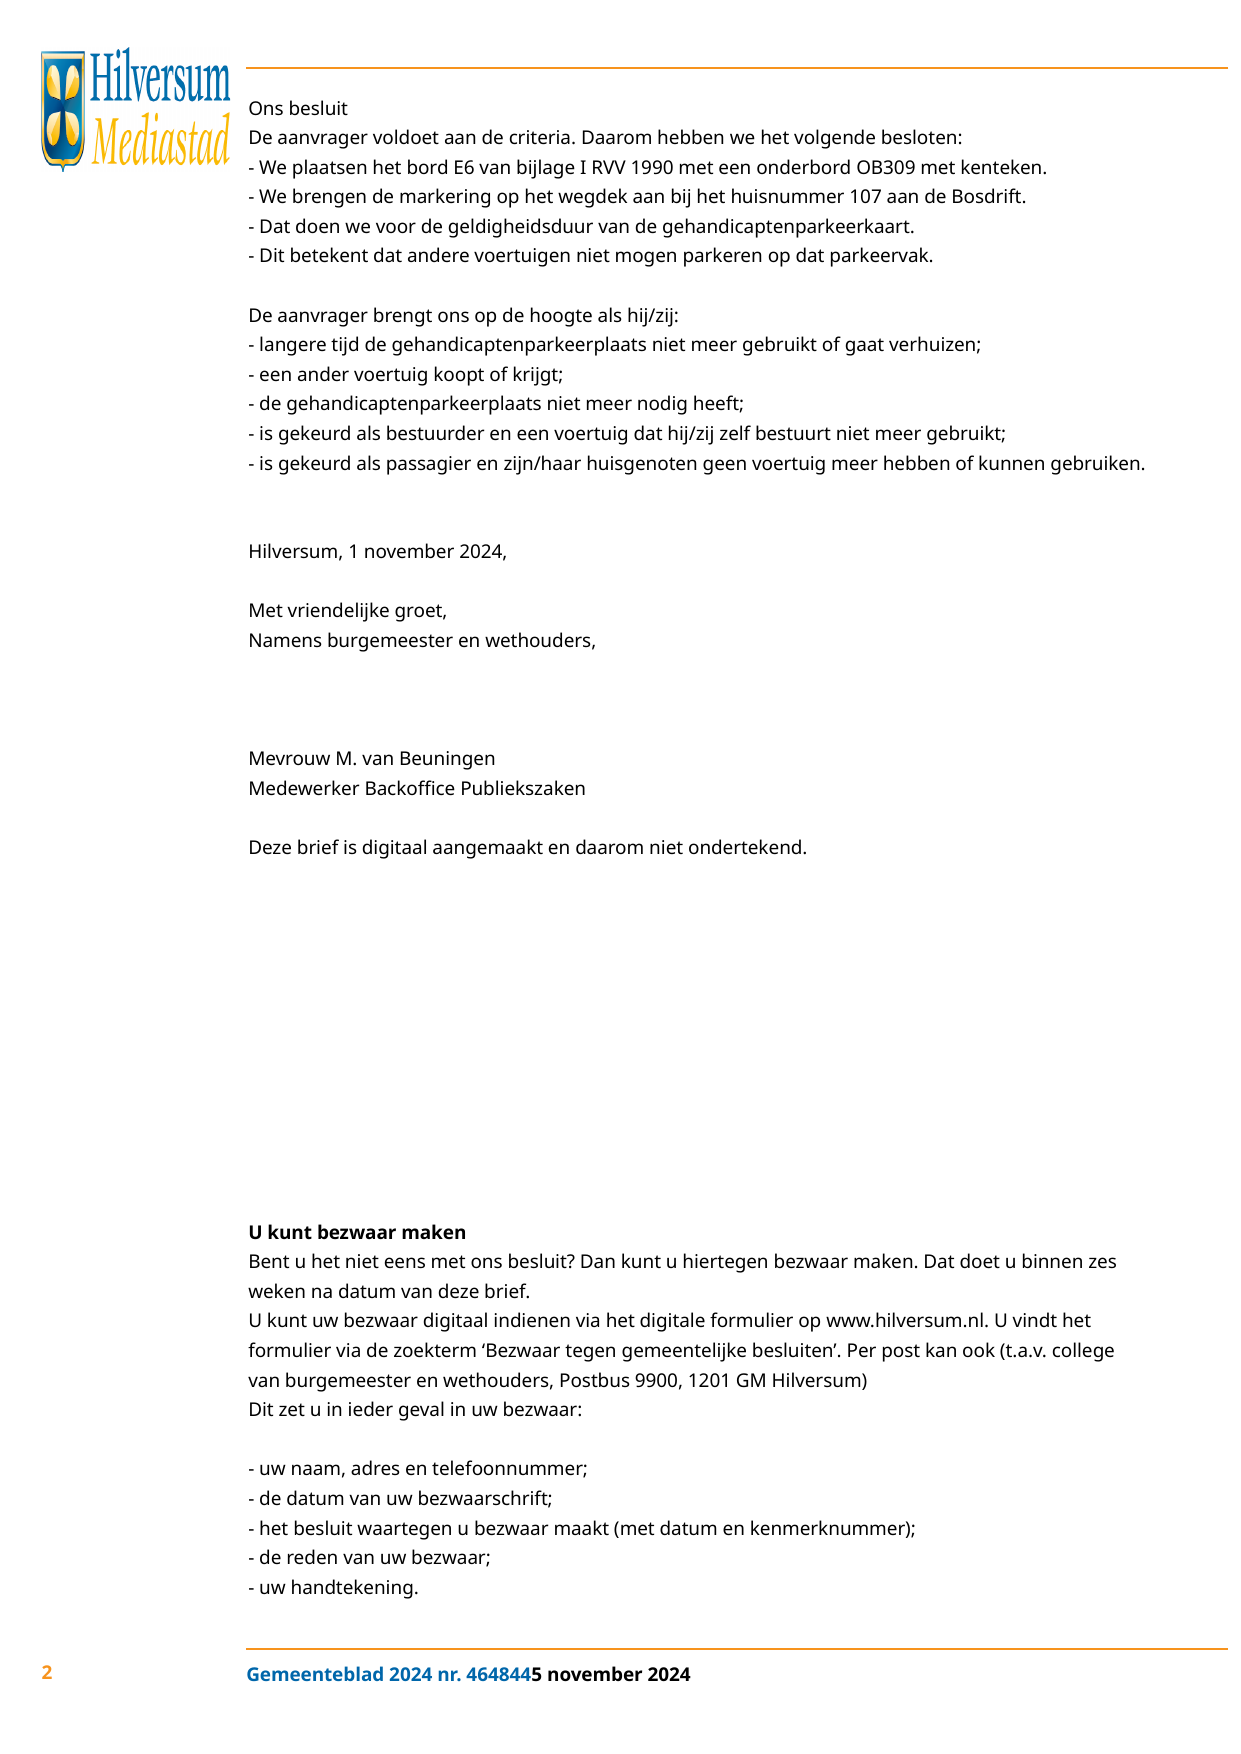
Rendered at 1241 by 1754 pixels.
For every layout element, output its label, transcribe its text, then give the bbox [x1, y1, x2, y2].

text Deze brief is digitaal aangemaakt en daarom niet ondertekend. [248, 834, 1152, 860]
text - is gekeurd als passagier en zijn/haar huisgenoten geen voertuig meer hebben of kunnen gebruiken. [248, 450, 1152, 476]
text - Dit betekent dat andere voertuigen niet mogen parkeren op dat parkeervak. [248, 243, 1152, 268]
text - langere tijd de gehandicaptenparkeerplaats niet meer gebruikt of gaat verhuizen; [248, 331, 1152, 357]
text Mevrouw M. van Beuningen [248, 746, 1152, 771]
text - uw handtekening. [248, 1574, 1152, 1600]
text De aanvrager brengt ons op de hoogte als hij/zij: [248, 302, 1152, 328]
text Dit zet u in ieder geval in uw bezwaar: [248, 1396, 1152, 1422]
text - het besluit waartegen u bezwaar maakt (met datum en kenmerknummer); [248, 1515, 1152, 1541]
text Bent u het niet eens met ons besluit? Dan kunt u hiertegen bezwaar maken. Dat doet u binnen zes weken na datum van deze brief. [248, 1248, 1152, 1304]
text Medewerker Backoffice Publiekszaken [248, 775, 1152, 801]
text Ons besluit [248, 95, 1152, 121]
text Hilversum, 1 november 2024, [248, 538, 1152, 564]
text - een ander voertuig koopt of krijgt; [248, 361, 1152, 387]
text - de gehandicaptenparkeerplaats niet meer nodig heeft; [248, 391, 1152, 416]
text - is gekeurd als bestuurder en een voertuig dat hij/zij zelf bestuurt niet meer gebruikt; [248, 420, 1152, 446]
picture [41, 47, 231, 172]
text De aanvrager voldoet aan de criteria. Daarom hebben we het volgende besloten: [248, 124, 1152, 150]
text U kunt bezwaar maken [248, 1219, 1152, 1245]
text - uw naam, adres en telefoonnummer; [248, 1456, 1152, 1481]
text Namens burgemeester en wethouders, [248, 627, 1152, 653]
text - We plaatsen het bord E6 van bijlage I RVV 1990 met een onderbord OB309 met kenteken. [248, 154, 1152, 180]
text - Dat doen we voor de geldigheidsduur van de gehandicaptenparkeerkaart. [248, 213, 1152, 239]
text U kunt uw bezwaar digitaal indienen via het digitale formulier op www.hilversum.nl. U vindt het formulier via de zoekterm ‘Bezwaar tegen gemeentelijke besluiten’. Per post kan ook (t.a.v. college van burgemeester en wethouders, Postbus 9900, 1201 GM Hilversum) [248, 1308, 1152, 1393]
text - de reden van uw bezwaar; [248, 1544, 1152, 1570]
text - de datum van uw bezwaarschrift; [248, 1485, 1152, 1511]
text - We brengen de markering op het wegdek aan bij het huisnummer 107 aan de Bosdrift. [248, 183, 1152, 209]
text Met vriendelijke groet, [248, 598, 1152, 623]
